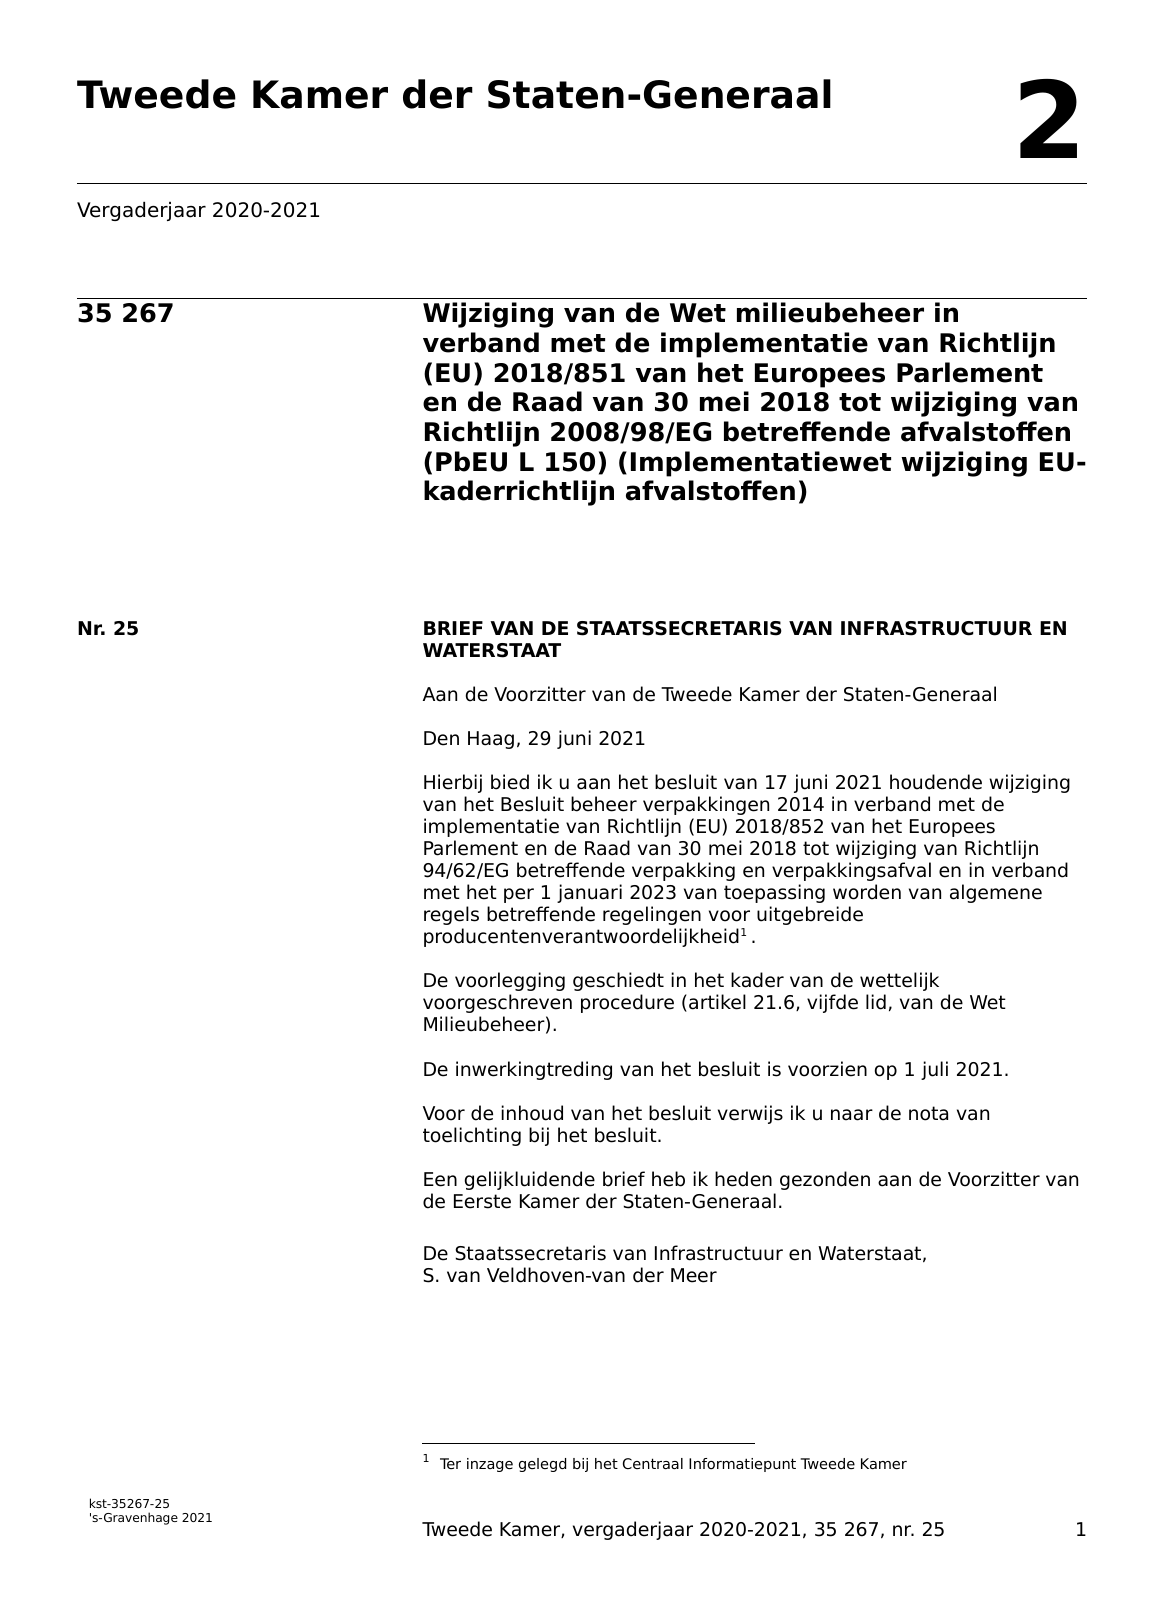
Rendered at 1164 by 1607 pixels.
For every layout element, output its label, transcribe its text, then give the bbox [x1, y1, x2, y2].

subtitle 35 267 Wijziging van de Wet milieubeheer in verband met de implementatie van Richtlijn (EU) 2018/851 van het Europees Parlement en de Raad van 30 mei 2018 tot wijziging van Richtlijn 2008/98/EG betreffende afvalstoffen (PbEU L 150) (Implementatiewet wijziging EU-kaderrichtlijn afvalstoffen) [77, 299, 1087, 507]
text De Staatssecretaris van Infrastructuur en Waterstaat, S. van Veldhoven-van der Meer [422, 1243, 1087, 1287]
text Voor de inhoud van het besluit verwijs ik u naar de nota van toelichting bij het besluit. [422, 1103, 1087, 1147]
text De voorlegging geschiedt in het kader van de wettelijk voorgeschreven procedure (artikel 21.6, vijfde lid, van de Wet Milieubeheer). [422, 970, 1087, 1036]
text Ter inzage gelegd bij het Centraal Informatiepunt Tweede Kamer [422, 1452, 1087, 1474]
text Den Haag, 29 juni 2021 [422, 728, 1087, 750]
text kst-35267-25 [88, 1497, 323, 1511]
text Hierbij bied ik u aan het besluit van 17 juni 2021 houdende wijziging van het Besluit beheer verpakkingen 2014 in verband met de implementatie van Richtlijn (EU) 2018/852 van het Europees Parlement en de Raad van 30 mei 2018 tot wijziging van Richtlijn 94/62/EG betreffende verpakking en verpakkingsafval en in verband met het per 1 januari 2023 van toepassing worden van algemene regels betreffende regelingen voor uitgebreide producentenverantwoordelijkheid. [422, 772, 1087, 948]
table_cell Vergaderjaar 2020-2021 [77, 184, 1087, 298]
table_header Tweede Kamer der Staten-Generaal [77, 59, 886, 183]
text Aan de Voorzitter van de Tweede Kamer der Staten-Generaal [422, 684, 1087, 706]
text De inwerkingtreding van het besluit is voorzien op 1 juli 2021. [422, 1058, 1087, 1080]
text 's-Gravenhage 2021 [88, 1511, 323, 1525]
table_header 2 [886, 59, 1087, 183]
subtitle Nr. 25 BRIEF VAN DE STAATSSECRETARIS VAN INFRASTRUCTUUR EN WATERSTAAT [77, 618, 1087, 662]
text Een gelijkluidende brief heb ik heden gezonden aan de Voorzitter van de Eerste Kamer der Staten-Generaal. [422, 1169, 1087, 1213]
